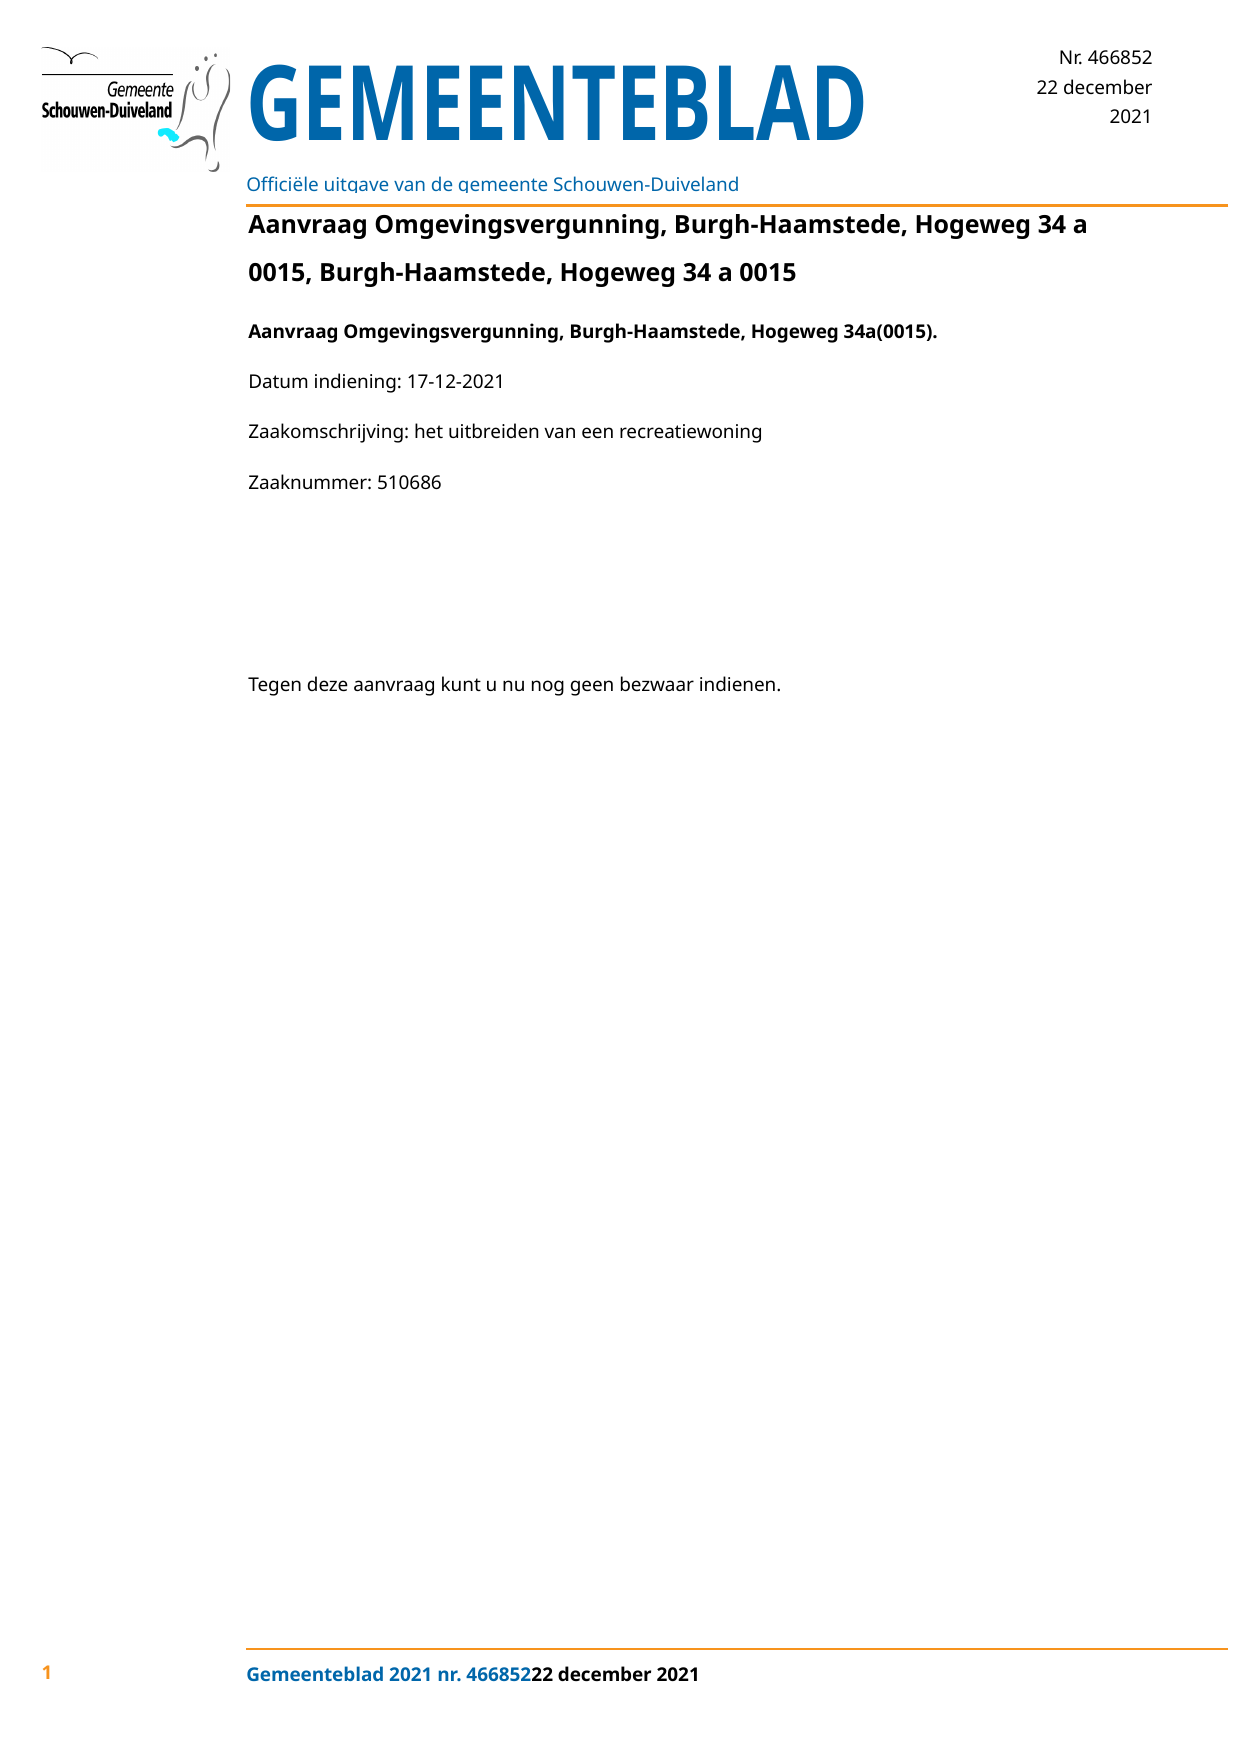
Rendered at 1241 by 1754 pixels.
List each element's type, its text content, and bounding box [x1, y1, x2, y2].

picture [41, 47, 231, 172]
text Aanvraag Omgevingsvergunning, Burgh-Haamstede, Hogeweg 34a(0015). [248, 318, 1152, 344]
text Zaakomschrijving: het uitbreiden van een recreatiewoning [248, 419, 1152, 444]
text Aanvraag Omgevingsvergunning, Burgh-Haamstede, Hogeweg 34 a 0015, Burgh-Haamstede, Hogeweg 34 a 0015 [248, 207, 1152, 288]
text Zaaknummer: 510686 [248, 469, 1152, 495]
text Tegen deze aanvraag kunt u nu nog geen bezwaar indienen. [248, 671, 1152, 697]
text Datum indiening: 17-12-2021 [248, 368, 1152, 394]
